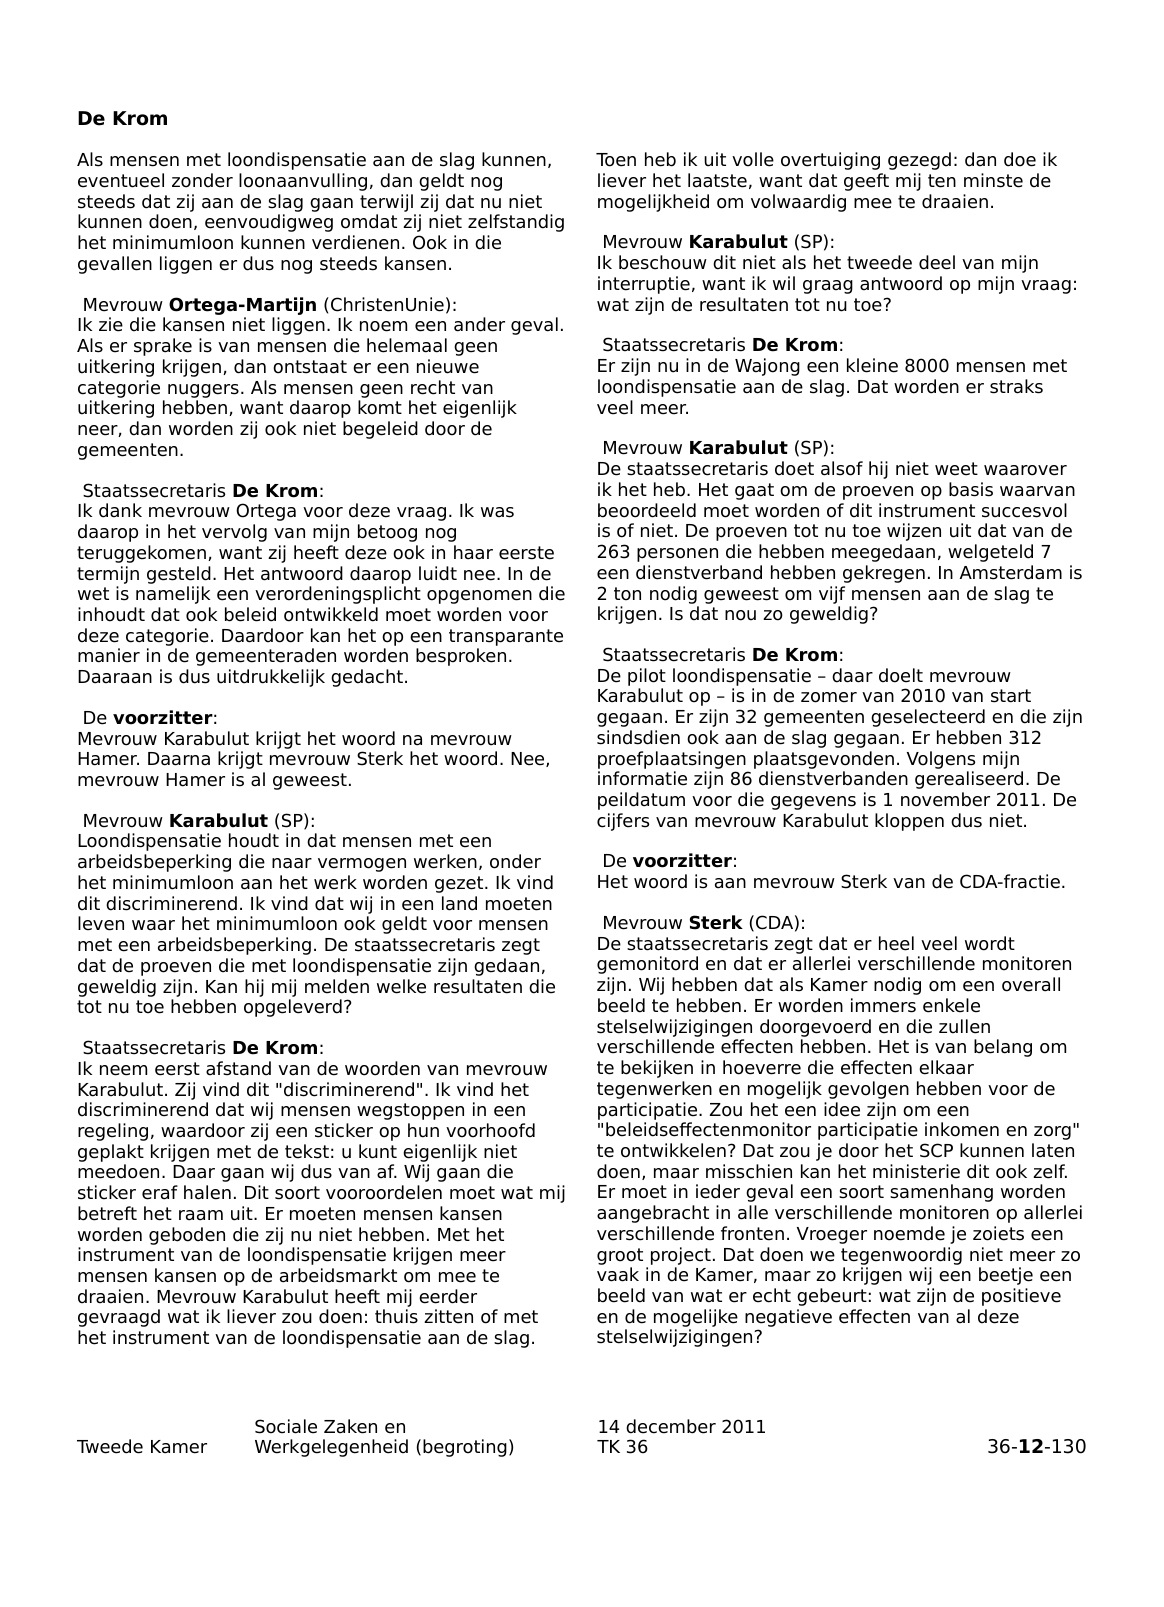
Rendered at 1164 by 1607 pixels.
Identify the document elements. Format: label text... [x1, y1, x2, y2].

text Staatssecretaris De Krom: [77, 1038, 567, 1059]
text Mevrouw Karabulut (SP): [77, 811, 567, 831]
text De voorzitter: [596, 851, 1087, 872]
text De pilot loondispensatie – daar doelt mevrouw Karabulut op – is in de zomer van 2010 van start gegaan. Er zijn 32 gemeenten geselecteerd en die zijn sindsdien ook aan de slag gegaan. Er hebben 312 proefplaatsingen plaatsgevonden. Volgens mijn informatie zijn 86 dienstverbanden gerealiseerd. De peildatum voor die gegevens is 1 november 2011. De cijfers van mevrouw Karabulut kloppen dus niet. [596, 666, 1087, 831]
text Ik dank mevrouw Ortega voor deze vraag. Ik was daarop in het vervolg van mijn betoog nog teruggekomen, want zij heeft deze ook in haar eerste termijn gesteld. Het antwoord daarop luidt nee. In de wet is namelijk een verordeningsplicht opgenomen die inhoudt dat ook beleid ontwikkeld moet worden voor deze categorie. Daardoor kan het op een transparante manier in de gemeenteraden worden besproken. Daaraan is dus uitdrukkelijk gedacht. [77, 501, 567, 688]
text De staatssecretaris zegt dat er heel veel wordt gemonitord en dat er allerlei verschillende monitoren zijn. Wij hebben dat als Kamer nodig om een overall beeld te hebben. Er worden immers enkele stelselwijzigingen doorgevoerd en die zullen verschillende effecten hebben. Het is van belang om te bekijken in hoeverre die effecten elkaar tegenwerken en mogelijk gevolgen hebben voor de participatie. Zou het een idee zijn om een "beleidseffectenmonitor participatie inkomen en zorg" te ontwikkelen? Dat zou je door het SCP kunnen laten doen, maar misschien kan het ministerie dit ook zelf. Er moet in ieder geval een soort samenhang worden aangebracht in alle verschillende monitoren op allerlei verschillende fronten. Vroeger noemde je zoiets een groot project. Dat doen we tegenwoordig niet meer zo vaak in de Kamer, maar zo krijgen wij een beetje een beeld van wat er echt gebeurt: wat zijn de positieve en de mogelijke negatieve effecten van al deze stelselwijzigingen? [596, 933, 1087, 1348]
text Mevrouw Ortega-Martijn (ChristenUnie): [77, 294, 567, 315]
text Staatssecretaris De Krom: [596, 645, 1087, 666]
text Het woord is aan mevrouw Sterk van de CDA-fractie. [596, 872, 1087, 893]
text Ik neem eerst afstand van de woorden van mevrouw Karabulut. Zij vind dit "discriminerend". Ik vind het discriminerend dat wij mensen wegstoppen in een regeling, waardoor zij een sticker op hun voorhoofd geplakt krijgen met de tekst: u kunt eigenlijk niet meedoen. Daar gaan wij dus van af. Wij gaan die sticker eraf halen. Dit soort vooroordelen moet wat mij betreft het raam uit. Er moeten mensen kansen worden geboden die zij nu niet hebben. Met het instrument van de loondispensatie krijgen meer mensen kansen op de arbeidsmarkt om mee te draaien. Mevrouw Karabulut heeft mij eerder gevraagd wat ik liever zou doen: thuis zitten of met het instrument van de loondispensatie aan de slag. [77, 1059, 567, 1349]
text Staatssecretaris De Krom: [596, 335, 1087, 356]
text Ik zie die kansen niet liggen. Ik noem een ander geval. Als er sprake is van mensen die helemaal geen uitkering krijgen, dan ontstaat er een nieuwe categorie nuggers. Als mensen geen recht van uitkering hebben, want daarop komt het eigenlijk neer, dan worden zij ook niet begeleid door de gemeenten. [77, 315, 567, 460]
text Mevrouw Karabulut (SP): [596, 232, 1087, 253]
text De voorzitter: [77, 708, 567, 728]
text Mevrouw Sterk (CDA): [596, 913, 1087, 933]
text Staatssecretaris De Krom: [77, 480, 567, 501]
text Loondispensatie houdt in dat mensen met een arbeidsbeperking die naar vermogen werken, onder het minimumloon aan het werk worden gezet. Ik vind dit discriminerend. Ik vind dat wij in een land moeten leven waar het minimumloon ook geldt voor mensen met een arbeidsbeperking. De staatssecretaris zegt dat de proeven die met loondispensatie zijn gedaan, geweldig zijn. Kan hij mij melden welke resultaten die tot nu toe hebben opgeleverd? [77, 831, 567, 1018]
text Als mensen met loondispensatie aan de slag kunnen, eventueel zonder loonaanvulling, dan geldt nog steeds dat zij aan de slag gaan terwijl zij dat nu niet kunnen doen, eenvoudigweg omdat zij niet zelfstandig het minimumloon kunnen verdienen. Ook in die gevallen liggen er dus nog steeds kansen. [77, 150, 567, 274]
text Er zijn nu in de Wajong een kleine 8000 mensen met loondispensatie aan de slag. Dat worden er straks veel meer. [596, 356, 1087, 418]
text Mevrouw Karabulut (SP): [596, 438, 1087, 459]
text De staatssecretaris doet alsof hij niet weet waarover ik het heb. Het gaat om de proeven op basis waarvan beoordeeld moet worden of dit instrument succesvol is of niet. De proeven tot nu toe wijzen uit dat van de 263 personen die hebben meegedaan, welgeteld 7 een dienstverband hebben gekregen. In Amsterdam is 2 ton nodig geweest om vijf mensen aan de slag te krijgen. Is dat nou zo geweldig? [596, 459, 1087, 625]
text Toen heb ik uit volle overtuiging gezegd: dan doe ik liever het laatste, want dat geeft mij ten minste de mogelijkheid om volwaardig mee te draaien. [596, 150, 1087, 212]
text Ik beschouw dit niet als het tweede deel van mijn interruptie, want ik wil graag antwoord op mijn vraag: wat zijn de resultaten tot nu toe? [596, 253, 1087, 315]
text Mevrouw Karabulut krijgt het woord na mevrouw Hamer. Daarna krijgt mevrouw Sterk het woord. Nee, mevrouw Hamer is al geweest. [77, 728, 567, 791]
